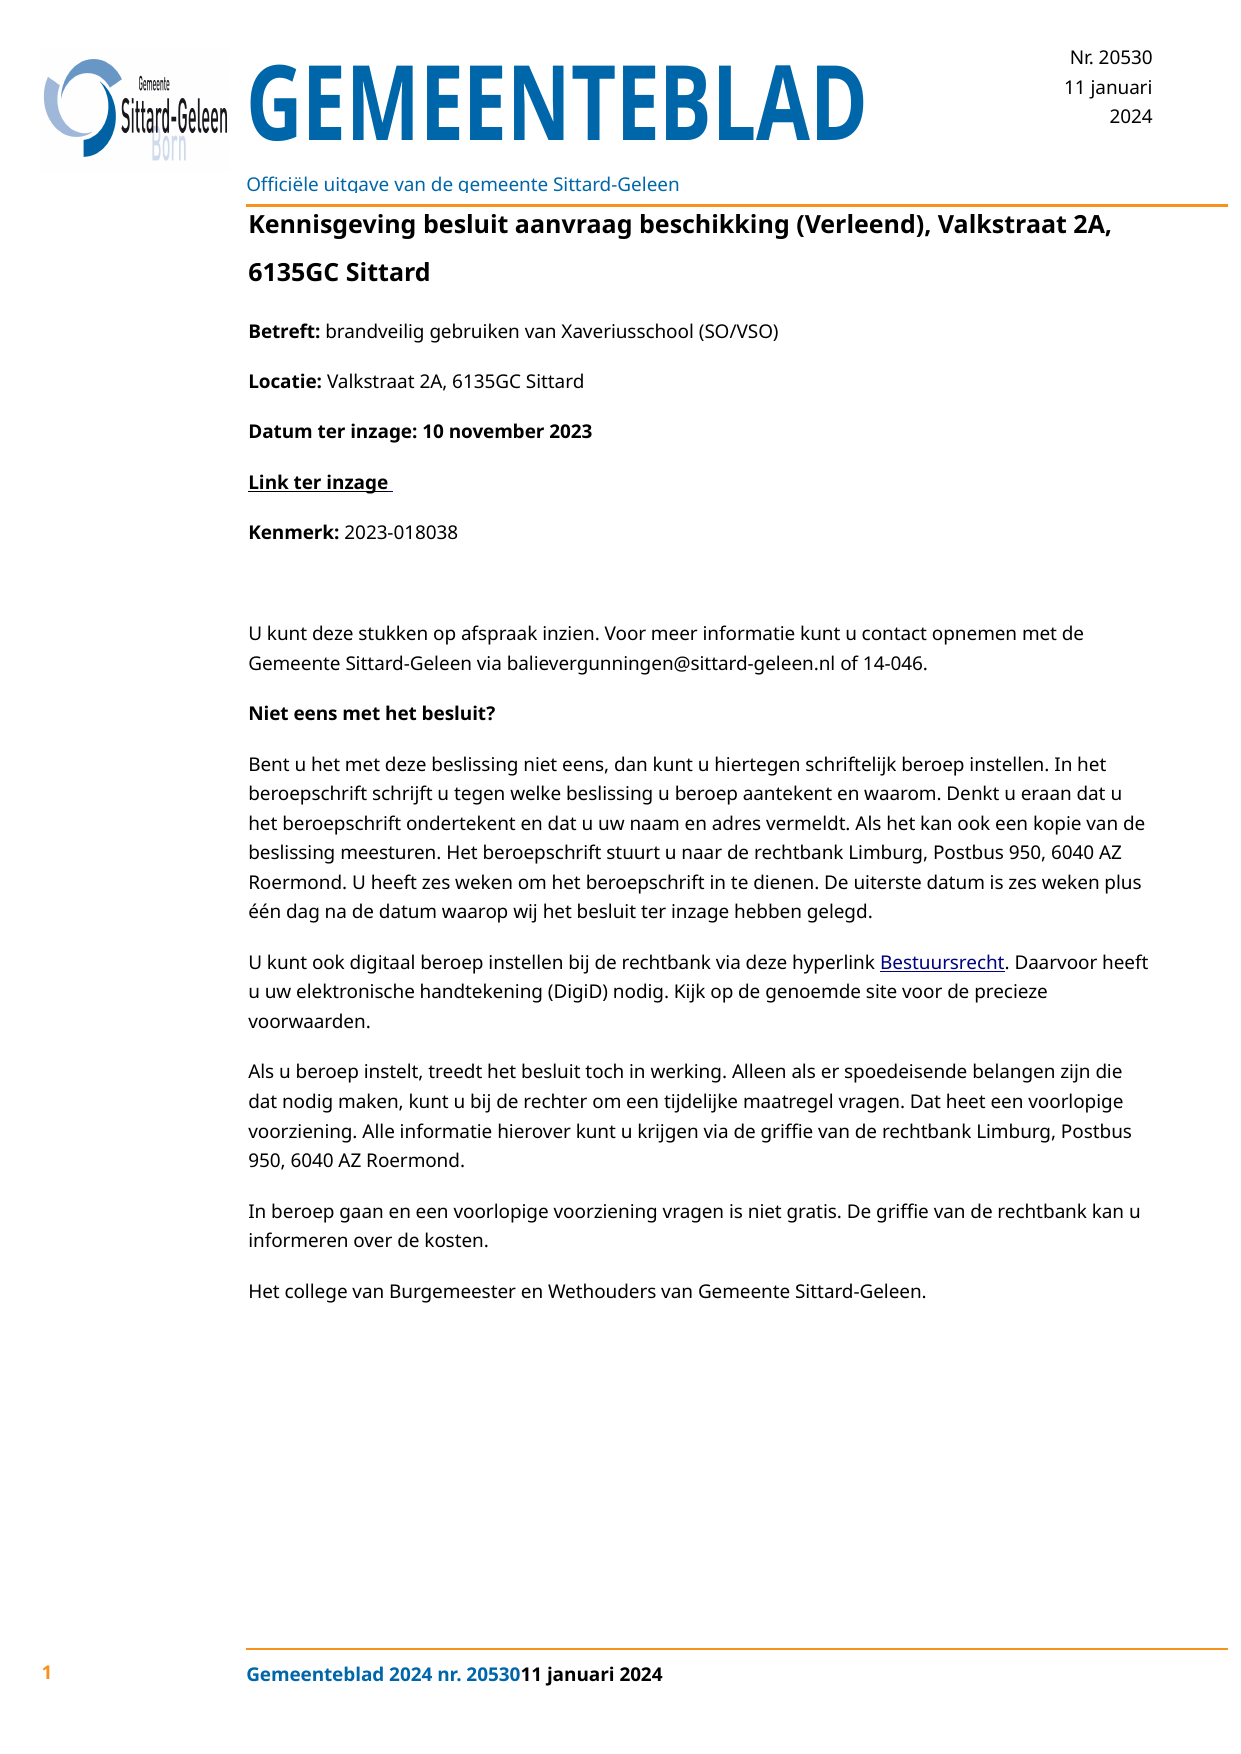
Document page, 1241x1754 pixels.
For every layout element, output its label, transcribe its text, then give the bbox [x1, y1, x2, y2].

text Betreft: brandveilig gebruiken van Xaveriusschool (SO/VSO) [248, 318, 1152, 344]
text U kunt ook digitaal beroep instellen bij de rechtbank via deze hyperlink Bestuursrecht. Daarvoor heeft u uw elektronische handtekening (DigiD) nodig. Kijk op de genoemde site voor de precieze voorwaarden. [248, 949, 1152, 1034]
text In beroep gaan en een voorlopige voorziening vragen is niet gratis. De griffie van de rechtbank kan u informeren over de kosten. [248, 1198, 1152, 1253]
text Datum ter inzage: 10 november 2023 [248, 419, 1152, 444]
text Locatie: Valkstraat 2A, 6135GC Sittard [248, 368, 1152, 394]
text Het college van Burgemeester en Wethouders van Gemeente Sittard-Geleen. [248, 1278, 1152, 1304]
text Als u beroep instelt, treedt het besluit toch in werking. Alleen als er spoedeisende belangen zijn die dat nodig maken, kunt u bij de rechter om een tijdelijke maatregel vragen. Dat heet een voorlopige voorziening. Alle informatie hierover kunt u krijgen via de griffie van de rechtbank Limburg, Postbus 950, 6040 AZ Roermond. [248, 1059, 1152, 1173]
text U kunt deze stukken op afspraak inzien. Voor meer informatie kunt u contact opnemen met de Gemeente Sittard-Geleen via balievergunningen@sittard-geleen.nl of 14-046. [248, 620, 1152, 676]
text Link ter inzage [248, 469, 1152, 495]
text Bent u het met deze beslissing niet eens, dan kunt u hiertegen schriftelijk beroep instellen. In het beroepschrift schrijft u tegen welke beslissing u beroep aantekent en waarom. Denkt u eraan dat u het beroepschrift ondertekent en dat u uw naam en adres vermeldt. Als het kan ook een kopie van de beslissing meesturen. Het beroepschrift stuurt u naar de rechtbank Limburg, Postbus 950, 6040 AZ Roermond. U heeft zes weken om het beroepschrift in te dienen. De uiterste datum is zes weken plus één dag na de datum waarop wij het besluit ter inzage hebben gelegd. [248, 751, 1152, 924]
text Kennisgeving besluit aanvraag beschikking (Verleend), Valkstraat 2A, 6135GC Sittard [248, 207, 1152, 288]
picture [41, 47, 231, 172]
text Kenmerk: 2023-018038 [248, 519, 1152, 545]
text Niet eens met het besluit? [248, 700, 1152, 726]
